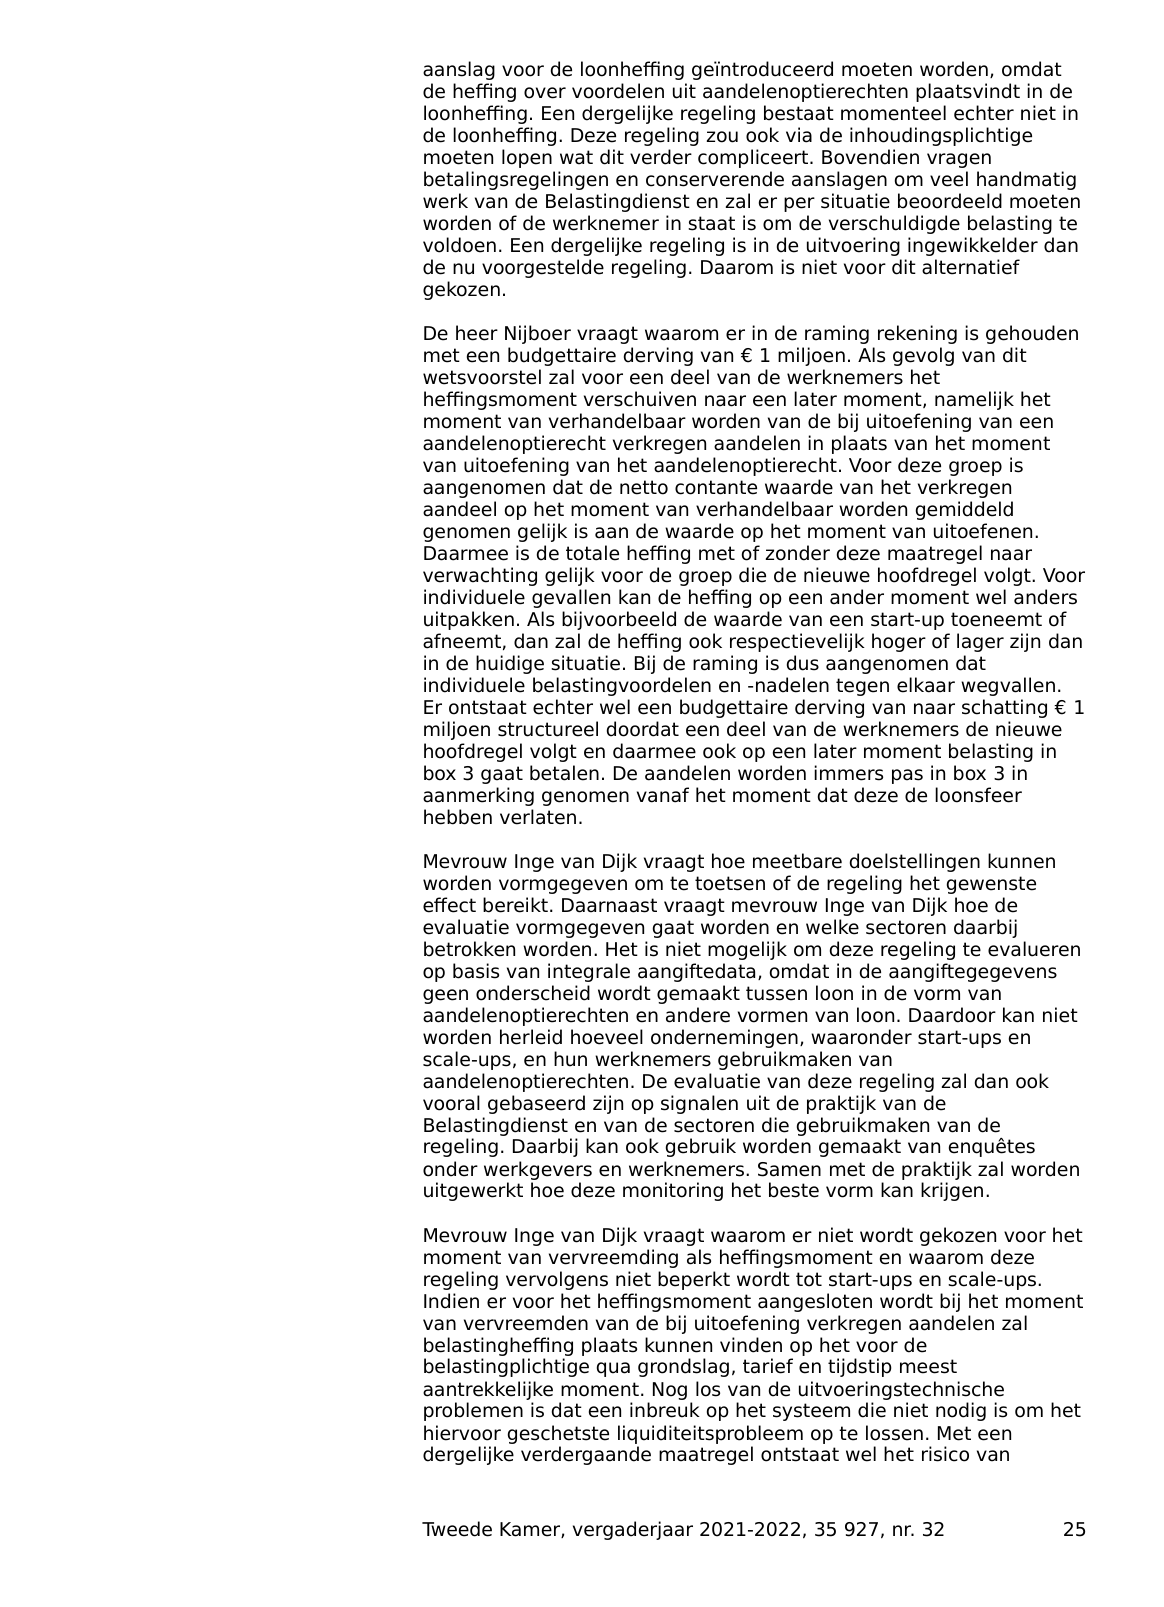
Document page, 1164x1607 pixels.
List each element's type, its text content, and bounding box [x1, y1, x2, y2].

text Er ontstaat echter wel een budgettaire derving van naar schatting € 1 miljoen structureel doordat een deel van de werknemers de nieuwe hoofdregel volgt en daarmee ook op een later moment belasting in box 3 gaat betalen. De aandelen worden immers pas in box 3 in aanmerking genomen vanaf het moment dat deze de loonsfeer hebben verlaten. [422, 697, 1087, 828]
text aanslag voor de loonheffing geïntroduceerd moeten worden, omdat de heffing over voordelen uit aandelenoptierechten plaatsvindt in de loonheffing. Een dergelijke regeling bestaat momenteel echter niet in de loonheffing. Deze regeling zou ook via de inhoudingsplichtige moeten lopen wat dit verder compliceert. Bovendien vragen betalingsregelingen en conserverende aanslagen om veel handmatig werk van de Belastingdienst en zal er per situatie beoordeeld moeten worden of de werknemer in staat is om de verschuldigde belasting te voldoen. Een dergelijke regeling is in de uitvoering ingewikkelder dan de nu voorgestelde regeling. Daarom is niet voor dit alternatief gekozen. [422, 59, 1087, 301]
text Mevrouw Inge van Dijk vraagt hoe meetbare doelstellingen kunnen worden vormgegeven om te toetsen of de regeling het gewenste effect bereikt. Daarnaast vraagt mevrouw Inge van Dijk hoe de evaluatie vormgegeven gaat worden en welke sectoren daarbij betrokken worden. Het is niet mogelijk om deze regeling te evalueren op basis van integrale aangiftedata, omdat in de aangiftegegevens geen onderscheid wordt gemaakt tussen loon in de vorm van aandelenoptierechten en andere vormen van loon. Daardoor kan niet worden herleid hoeveel ondernemingen, waaronder start-ups en scale-ups, en hun werknemers gebruikmaken van aandelenoptierechten. De evaluatie van deze regeling zal dan ook vooral gebaseerd zijn op signalen uit de praktijk van de Belastingdienst en van de sectoren die gebruikmaken van de regeling. Daarbij kan ook gebruik worden gemaakt van enquêtes onder werkgevers en werknemers. Samen met de praktijk zal worden uitgewerkt hoe deze monitoring het beste vorm kan krijgen. [422, 851, 1087, 1202]
text De heer Nijboer vraagt waarom er in de raming rekening is gehouden met een budgettaire derving van € 1 miljoen. Als gevolg van dit wetsvoorstel zal voor een deel van de werknemers het heffingsmoment verschuiven naar een later moment, namelijk het moment van verhandelbaar worden van de bij uitoefening van een aandelenoptierecht verkregen aandelen in plaats van het moment van uitoefening van het aandelenoptierecht. Voor deze groep is aangenomen dat de netto contante waarde van het verkregen aandeel op het moment van verhandelbaar worden gemiddeld genomen gelijk is aan de waarde op het moment van uitoefenen. Daarmee is de totale heffing met of zonder deze maatregel naar verwachting gelijk voor de groep die de nieuwe hoofdregel volgt. Voor individuele gevallen kan de heffing op een ander moment wel anders uitpakken. Als bijvoorbeeld de waarde van een start-up toeneemt of afneemt, dan zal de heffing ook respectievelijk hoger of lager zijn dan in de huidige situatie. Bij de raming is dus aangenomen dat individuele belastingvoordelen en -nadelen tegen elkaar wegvallen. [422, 323, 1087, 697]
text Mevrouw Inge van Dijk vraagt waarom er niet wordt gekozen voor het moment van vervreemding als heffingsmoment en waarom deze regeling vervolgens niet beperkt wordt tot start-ups en scale-ups. Indien er voor het heffingsmoment aangesloten wordt bij het moment van vervreemden van de bij uitoefening verkregen aandelen zal belastingheffing plaats kunnen vinden op het voor de belastingplichtige qua grondslag, tarief en tijdstip meest aantrekkelijke moment. Nog los van de uitvoeringstechnische problemen is dat een inbreuk op het systeem die niet nodig is om het hiervoor geschetste liquiditeitsprobleem op te lossen. Met een dergelijke verdergaande maatregel ontstaat wel het risico van [422, 1224, 1087, 1466]
